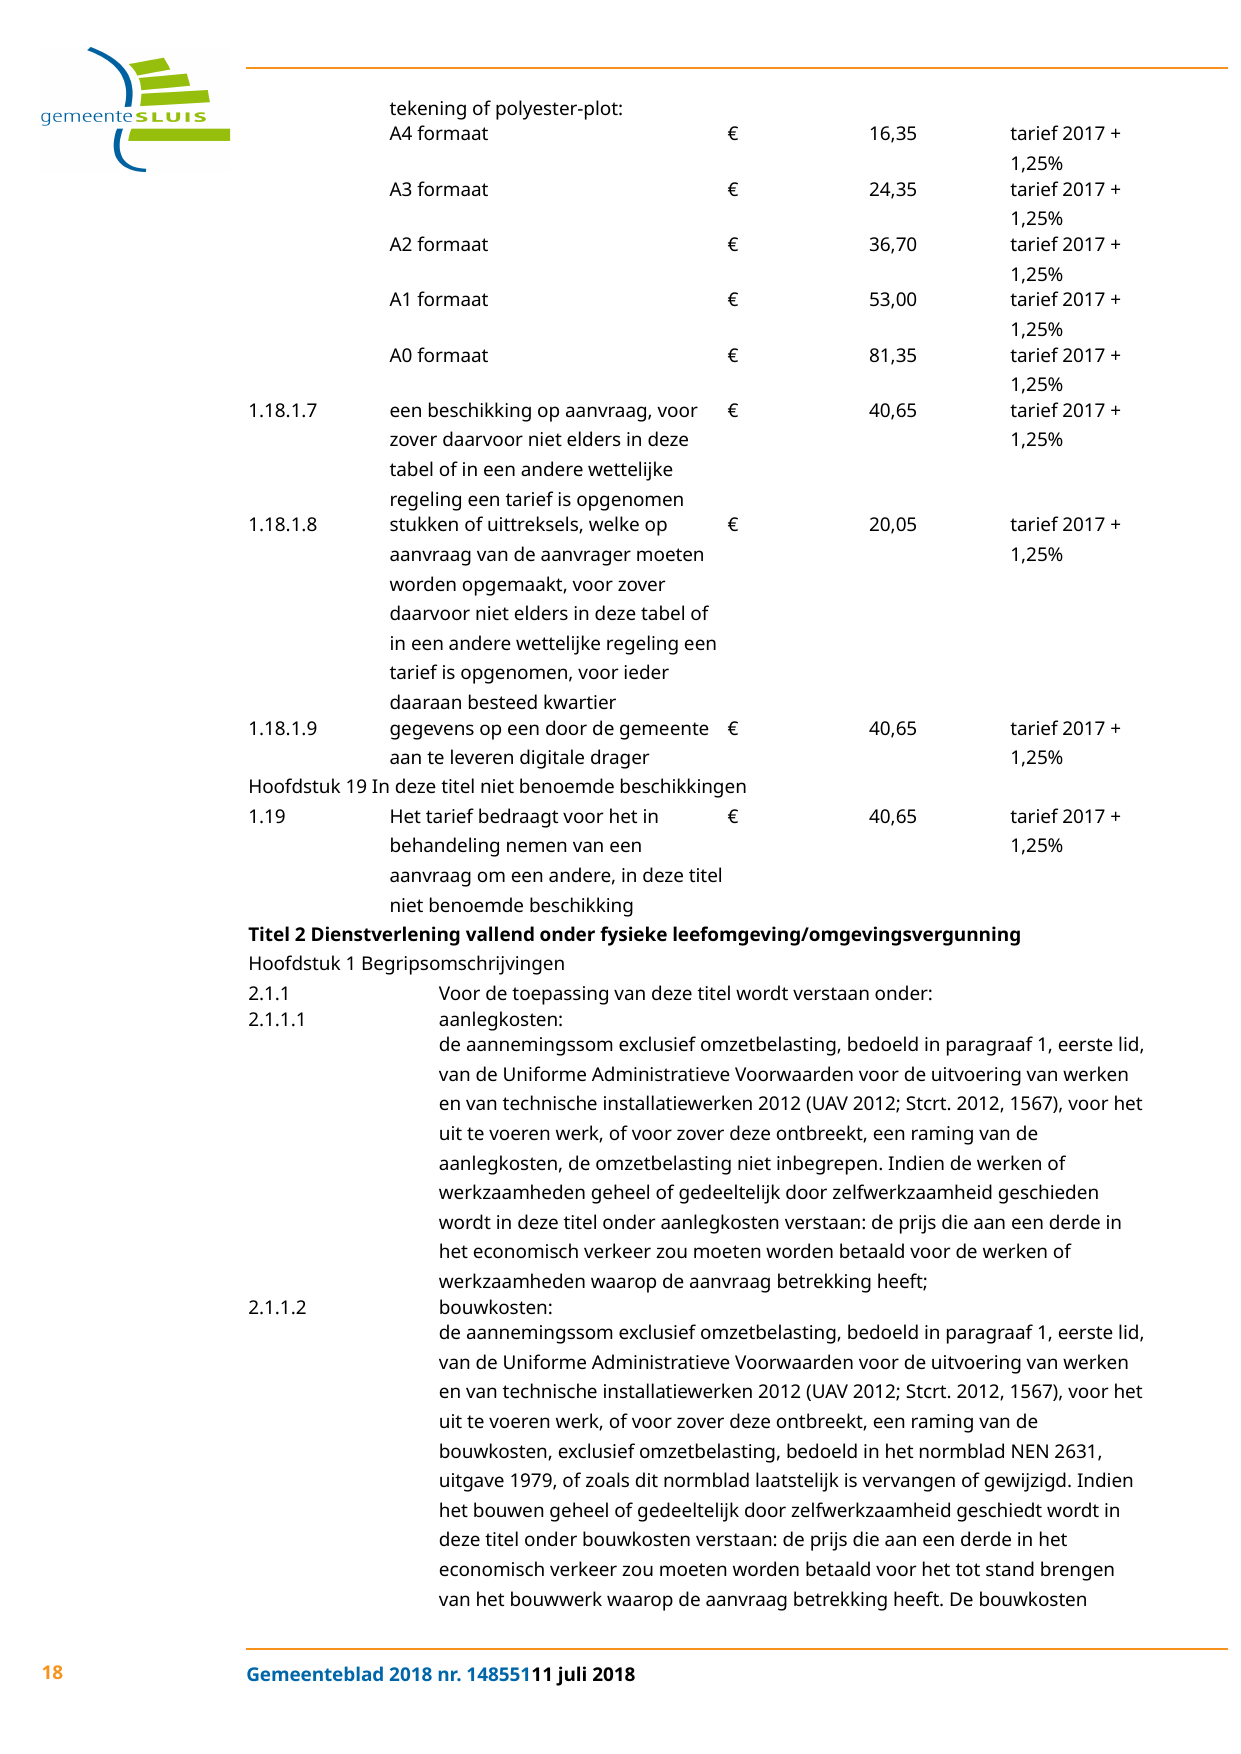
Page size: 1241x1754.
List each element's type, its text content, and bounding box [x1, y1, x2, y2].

table_header € [728, 803, 869, 917]
text Hoofdstuk 1 Begripsomschrijvingen [248, 950, 1152, 976]
table_cell [248, 1320, 439, 1612]
table_header 40,65 [869, 803, 1010, 917]
table_cell tarief 2017 + 1,25% [1010, 397, 1152, 512]
table_cell 2.1.1.1 [248, 1006, 439, 1031]
table_header Het tarief bedraagt voor het in behandeling nemen van een aanvraag om een andere, in deze titel niet benoemde beschikking [389, 803, 727, 917]
table_cell aanlegkosten: [439, 1006, 1152, 1031]
table_cell [248, 95, 389, 121]
table_cell tarief 2017 + 1,25% [1010, 715, 1152, 770]
table_header tarief 2017 + 1,25% [1010, 803, 1152, 917]
table_cell € [728, 512, 869, 715]
table_header 1.19 [248, 803, 389, 917]
table_cell tarief 2017 + 1,25% [1010, 512, 1152, 715]
table_cell A4 formaat [389, 121, 727, 176]
table_cell de aannemingssom exclusief omzetbelasting, bedoeld in paragraaf 1, eerste lid, van de Uniforme Administratieve Voorwaarden voor de uitvoering van werken en van technische installatiewerken 2012 (UAV 2012; Stcrt. 2012, 1567), voor het uit te voeren werk, of voor zover deze ontbreekt, een raming van de aanlegkosten, de omzetbelasting niet inbegrepen. Indien de werken of werkzaamheden geheel of gedeeltelijk door zelfwerkzaamheid geschieden wordt in deze titel onder aanlegkosten verstaan: de prijs die aan een derde in het economisch verkeer zou moeten worden betaald voor de werken of werkzaamheden waarop de aanvraag betrekking heeft; [439, 1031, 1152, 1294]
table_cell € [728, 176, 869, 231]
table_cell bouwkosten: [439, 1294, 1152, 1319]
table_header 2.1.1 [248, 980, 439, 1006]
table_cell 16,35 [869, 121, 1010, 176]
table_cell [248, 1031, 439, 1294]
table_cell 24,35 [869, 176, 1010, 231]
table_cell A3 formaat [389, 176, 727, 231]
table_cell 40,65 [869, 397, 1010, 512]
table_cell een beschikking op aanvraag, voor zover daarvoor niet elders in deze tabel of in een andere wettelijke regeling een tarief is opgenomen [389, 397, 727, 512]
table_cell [1010, 95, 1152, 121]
table_cell € [728, 286, 869, 342]
table_cell [248, 121, 389, 176]
table_cell tarief 2017 + 1,25% [1010, 121, 1152, 176]
table_cell € [728, 231, 869, 286]
table_cell 1.18.1.9 [248, 715, 389, 770]
text Titel 2 Dienstverlening vallend onder fysieke leefomgeving/omgevingsvergunning [248, 921, 1152, 946]
table_cell 1.18.1.7 [248, 397, 389, 512]
table_cell A1 formaat [389, 286, 727, 342]
table_cell 81,35 [869, 342, 1010, 397]
table_cell tarief 2017 + 1,25% [1010, 176, 1152, 231]
table_cell [248, 286, 389, 342]
table_cell 1.18.1.8 [248, 512, 389, 715]
table_cell 2.1.1.2 [248, 1294, 439, 1319]
table_cell € [728, 121, 869, 176]
table_cell 40,65 [869, 715, 1010, 770]
table_cell € [728, 715, 869, 770]
table_cell [248, 231, 389, 286]
table_cell de aannemingssom exclusief omzetbelasting, bedoeld in paragraaf 1, eerste lid, van de Uniforme Administratieve Voorwaarden voor de uitvoering van werken en van technische installatiewerken 2012 (UAV 2012; Stcrt. 2012, 1567), voor het uit te voeren werk, of voor zover deze ontbreekt, een raming van de bouwkosten, exclusief omzetbelasting, bedoeld in het normblad NEN 2631, uitgave 1979, of zoals dit normblad laatstelijk is vervangen of gewijzigd. Indien het bouwen geheel of gedeeltelijk door zelfwerkzaamheid geschiedt wordt in deze titel onder bouwkosten verstaan: de prijs die aan een derde in het economisch verkeer zou moeten worden betaald voor het tot stand brengen van het bouwwerk waarop de aanvraag betrekking heeft. De bouwkosten [439, 1320, 1152, 1612]
table_cell tarief 2017 + 1,25% [1010, 231, 1152, 286]
table_cell [728, 95, 869, 121]
table_cell stukken of uittreksels, welke op aanvraag van de aanvrager moeten worden opgemaakt, voor zover daarvoor niet elders in deze tabel of in een andere wettelijke regeling een tarief is opgenomen, voor ieder daaraan besteed kwartier [389, 512, 727, 715]
table_cell [248, 342, 389, 397]
table_cell tekening of polyester-plot: [389, 95, 727, 121]
table_cell tarief 2017 + 1,25% [1010, 286, 1152, 342]
table_cell 53,00 [869, 286, 1010, 342]
table_cell € [728, 342, 869, 397]
table_cell [869, 95, 1010, 121]
text Hoofdstuk 19 In deze titel niet benoemde beschikkingen [248, 773, 1152, 799]
table_header Voor de toepassing van deze titel wordt verstaan onder: [439, 980, 1152, 1006]
table_cell 20,05 [869, 512, 1010, 715]
table_cell [248, 176, 389, 231]
table_cell 36,70 [869, 231, 1010, 286]
table_cell A0 formaat [389, 342, 727, 397]
table_cell tarief 2017 + 1,25% [1010, 342, 1152, 397]
picture [41, 47, 231, 172]
table_cell gegevens op een door de gemeente aan te leveren digitale drager [389, 715, 727, 770]
table_cell € [728, 397, 869, 512]
table_cell A2 formaat [389, 231, 727, 286]
